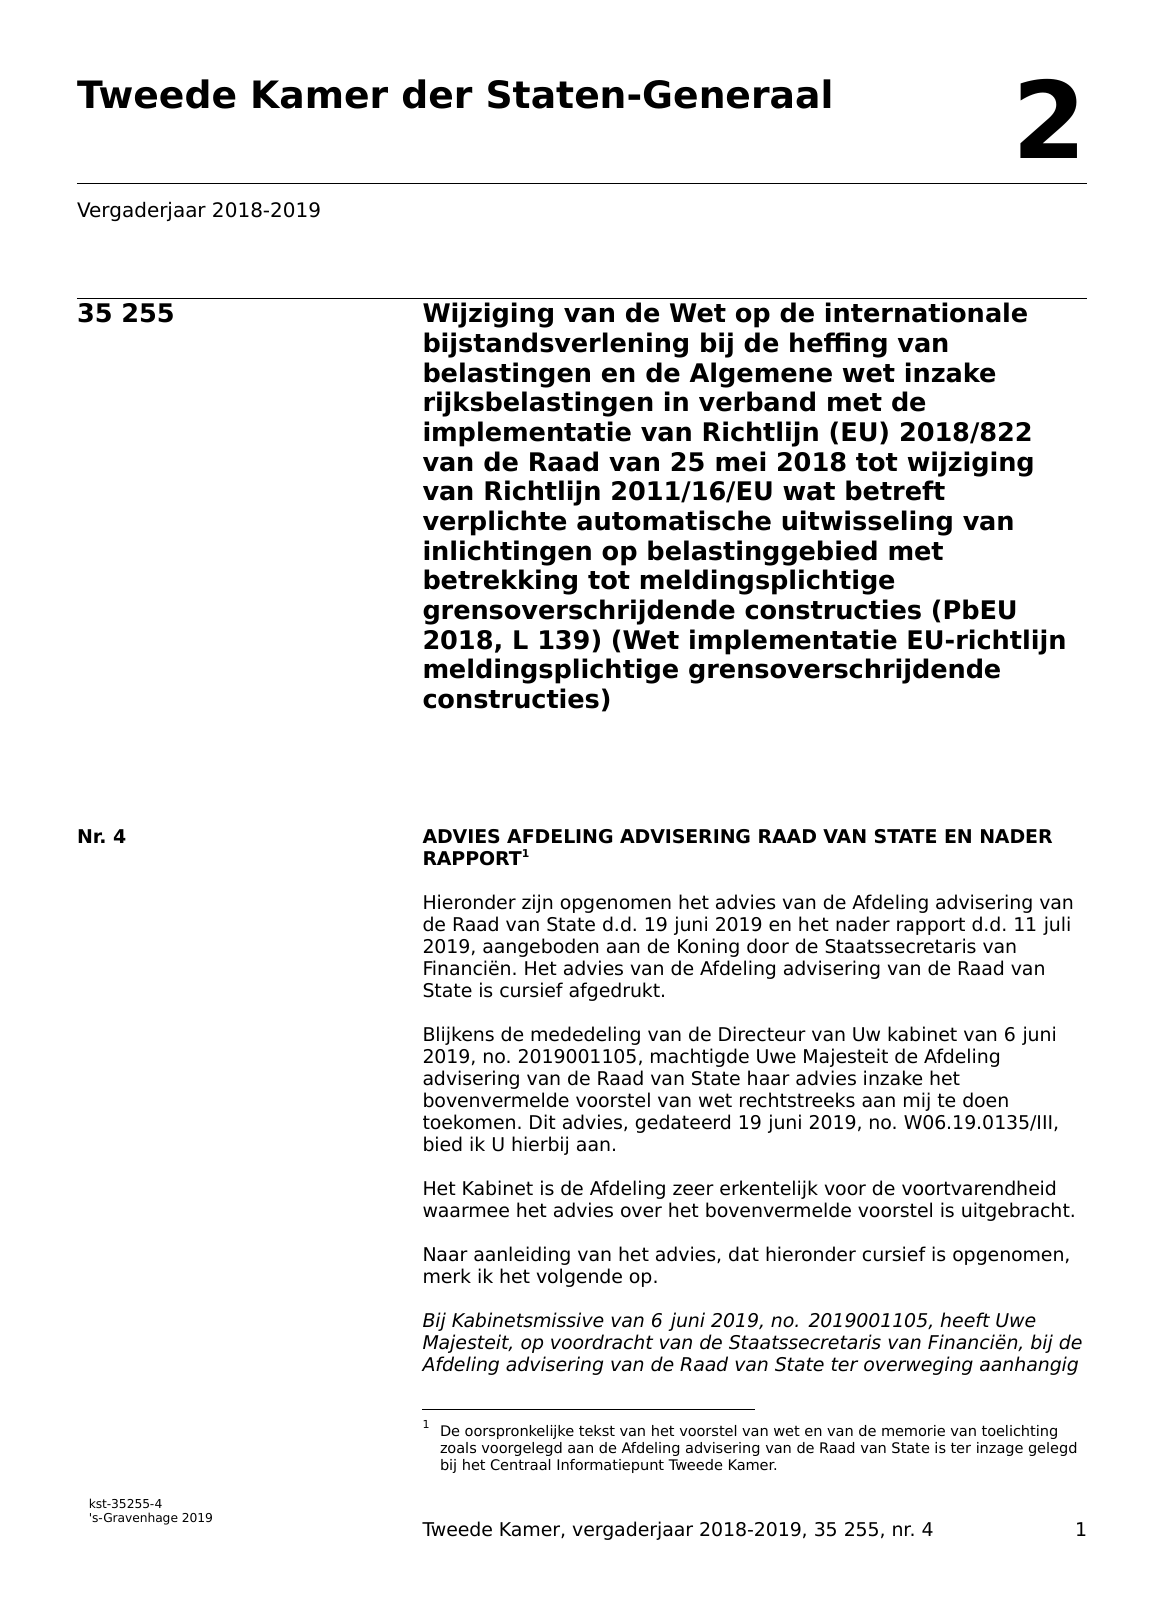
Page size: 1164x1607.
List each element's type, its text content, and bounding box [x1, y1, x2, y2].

text kst-35255-4 [88, 1497, 323, 1511]
subtitle Nr. 4 ADVIES AFDELING ADVISERING RAAD VAN STATE EN NADER RAPPORT [77, 826, 1087, 869]
text Het Kabinet is de Afdeling zeer erkentelijk voor de voortvarendheid waarmee het advies over het bovenvermelde voorstel is uitgebracht. [422, 1178, 1087, 1222]
table_header 2 [886, 59, 1087, 183]
table_cell Vergaderjaar 2018-2019 [77, 184, 1087, 298]
text De oorspronkelijke tekst van het voorstel van wet en van de memorie van toelichting zoals voorgelegd aan de Afdeling advisering van de Raad van State is ter inzage gelegd bij het Centraal Informatiepunt Tweede Kamer. [422, 1418, 1087, 1474]
text Blijkens de mededeling van de Directeur van Uw kabinet van 6 juni 2019, no. 2019001105, machtigde Uwe Majesteit de Afdeling advisering van de Raad van State haar advies inzake het bovenvermelde voorstel van wet rechtstreeks aan mij te doen toekomen. Dit advies, gedateerd 19 juni 2019, no. W06.19.0135/III, bied ik U hierbij aan. [422, 1024, 1087, 1156]
text Bij Kabinetsmissive van 6 juni 2019, no. 2019001105, heeft Uwe Majesteit, op voordracht van de Staatssecretaris van Financiën, bij de Afdeling advisering van de Raad van State ter overweging aanhangig [422, 1310, 1087, 1376]
subtitle 35 255 Wijziging van de Wet op de internationale bijstandsverlening bij de heffing van belastingen en de Algemene wet inzake rijksbelastingen in verband met de implementatie van Richtlijn (EU) 2018/822 van de Raad van 25 mei 2018 tot wijziging van Richtlijn 2011/16/EU wat betreft verplichte automatische uitwisseling van inlichtingen op belastinggebied met betrekking tot meldingsplichtige grensoverschrijdende constructies (PbEU 2018, L 139) (Wet implementatie EU-richtlijn meldingsplichtige grensoverschrijdende constructies) [77, 299, 1087, 714]
text 's-Gravenhage 2019 [88, 1511, 323, 1525]
text Naar aanleiding van het advies, dat hieronder cursief is opgenomen, merk ik het volgende op. [422, 1244, 1087, 1288]
text Hieronder zijn opgenomen het advies van de Afdeling advisering van de Raad van State d.d. 19 juni 2019 en het nader rapport d.d. 11 juli 2019, aangeboden aan de Koning door de Staatssecretaris van Financiën. Het advies van de Afdeling advisering van de Raad van State is cursief afgedrukt. [422, 892, 1087, 1002]
table_header Tweede Kamer der Staten-Generaal [77, 59, 886, 183]
